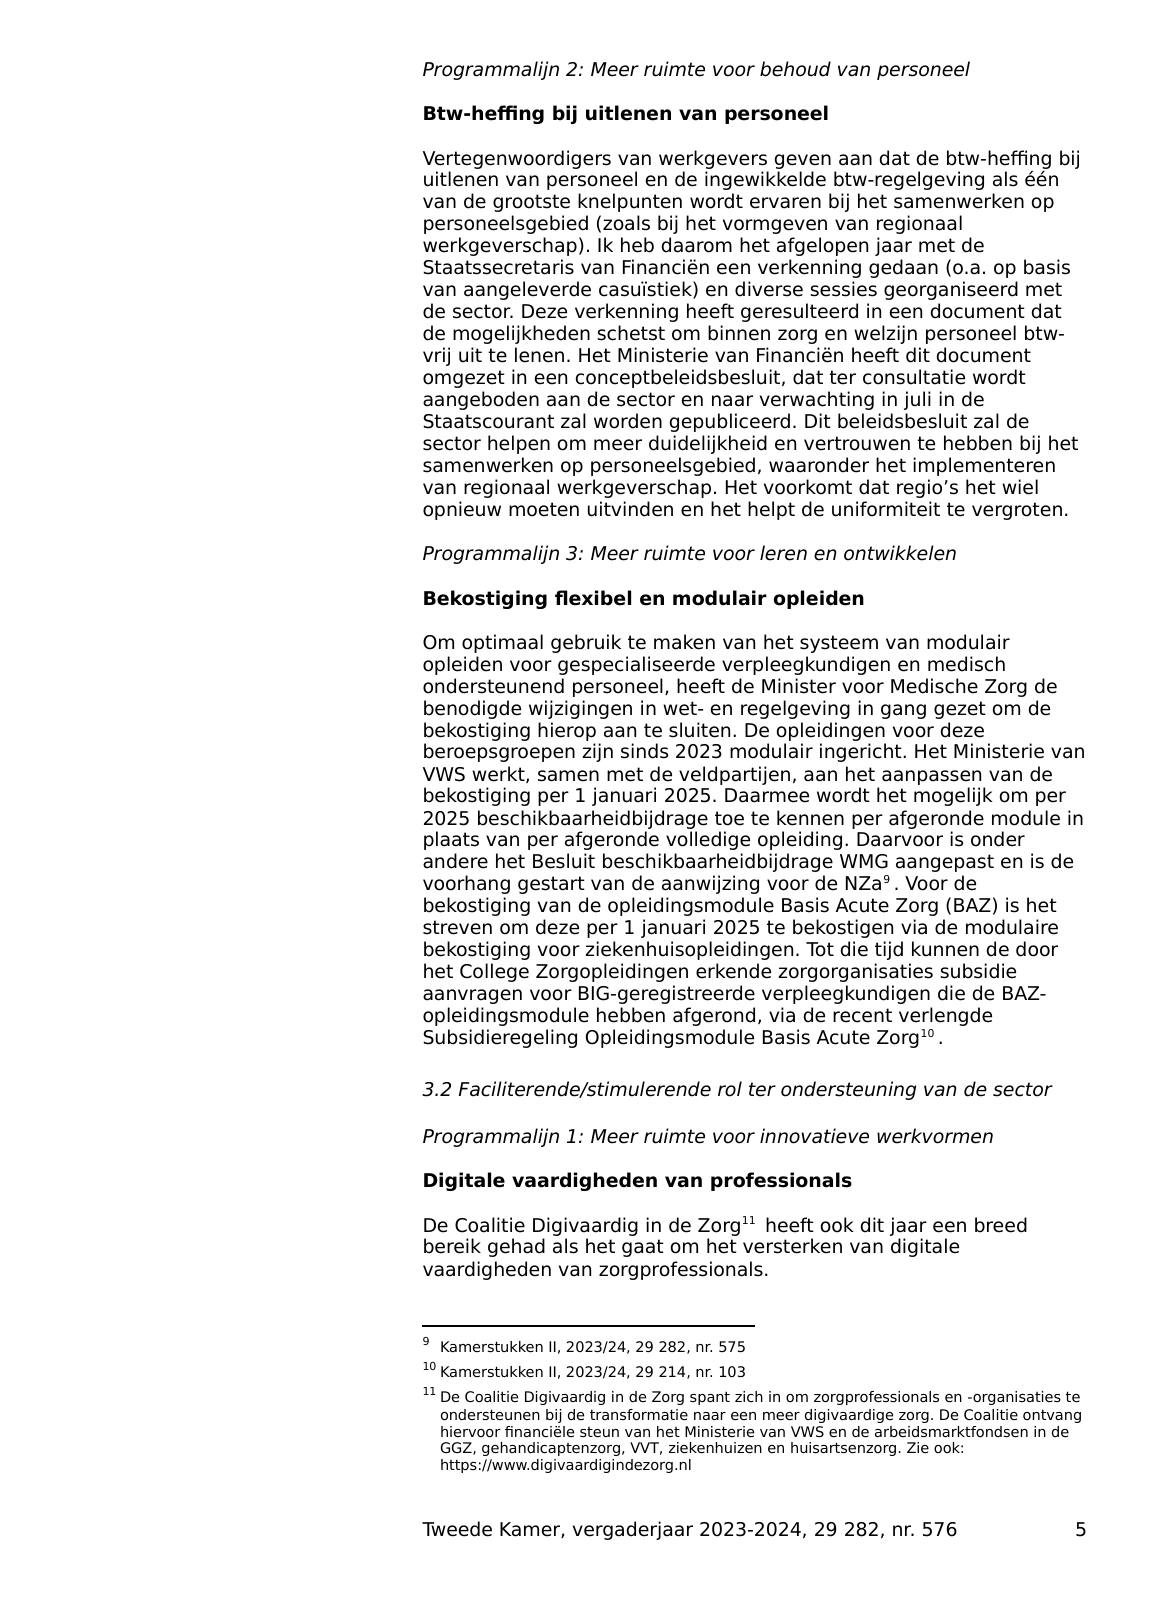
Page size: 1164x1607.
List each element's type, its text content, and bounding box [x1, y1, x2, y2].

subtitle Programmalijn 1: Meer ruimte voor innovatieve werkvormen [422, 1126, 1087, 1148]
subtitle Btw-heffing bij uitlenen van personeel [422, 103, 1087, 125]
subtitle Programmalijn 2: Meer ruimte voor behoud van personeel [422, 59, 1087, 81]
text Kamerstukken II, 2023/24, 29 282, nr. 575 [422, 1335, 1087, 1357]
subtitle Bekostiging flexibel en modulair opleiden [422, 587, 1087, 609]
text Kamerstukken II, 2023/24, 29 214, nr. 103 [422, 1360, 1087, 1382]
text Vertegenwoordigers van werkgevers geven aan dat de btw-heffing bij uitlenen van personeel en de ingewikkelde btw-regelgeving als één van de grootste knelpunten wordt ervaren bij het samenwerken op personeelsgebied (zoals bij het vormgeven van regionaal werkgeverschap). Ik heb daarom het afgelopen jaar met de Staatssecretaris van Financiën een verkenning gedaan (o.a. op basis van aangeleverde casuïstiek) en diverse sessies georganiseerd met de sector. Deze verkenning heeft geresulteerd in een document dat de mogelijkheden schetst om binnen zorg en welzijn personeel btw-vrij uit te lenen. Het Ministerie van Financiën heeft dit document omgezet in een conceptbeleidsbesluit, dat ter consultatie wordt aangeboden aan de sector en naar verwachting in juli in de Staatscourant zal worden gepubliceerd. Dit beleidsbesluit zal de sector helpen om meer duidelijkheid en vertrouwen te hebben bij het samenwerken op personeelsgebied, waaronder het implementeren van regionaal werkgeverschap. Het voorkomt dat regio’s het wiel opnieuw moeten uitvinden en het helpt de uniformiteit te vergroten. [422, 147, 1087, 521]
subtitle 3.2 Faciliterende/stimulerende rol ter ondersteuning van de sector [422, 1079, 1087, 1101]
subtitle Programmalijn 3: Meer ruimte voor leren en ontwikkelen [422, 543, 1087, 565]
text De Coalitie Digivaardig in de Zorg heeft ook dit jaar een breed bereik gehad als het gaat om het versterken van digitale vaardigheden van zorgprofessionals. [422, 1214, 1087, 1280]
text De Coalitie Digivaardig in de Zorg spant zich in om zorgprofessionals en -organisaties te ondersteunen bij de transformatie naar een meer digivaardige zorg. De Coalitie ontvang hiervoor financiële steun van het Ministerie van VWS en de arbeidsmarktfondsen in de GGZ, gehandicaptenzorg, VVT, ziekenhuizen en huisartsenzorg. Zie ook: https://www.digivaardigindezorg.nl [422, 1385, 1087, 1474]
text Om optimaal gebruik te maken van het systeem van modulair opleiden voor gespecialiseerde verpleegkundigen en medisch ondersteunend personeel, heeft de Minister voor Medische Zorg de benodigde wijzigingen in wet- en regelgeving in gang gezet om de bekostiging hierop aan te sluiten. De opleidingen voor deze beroepsgroepen zijn sinds 2023 modulair ingericht. Het Ministerie van VWS werkt, samen met de veldpartijen, aan het aanpassen van de bekostiging per 1 januari 2025. Daarmee wordt het mogelijk om per 2025 beschikbaarheidbijdrage toe te kennen per afgeronde module in plaats van per afgeronde volledige opleiding. Daarvoor is onder andere het Besluit beschikbaarheidbijdrage WMG aangepast en is de voorhang gestart van de aanwijzing voor de NZa. Voor de bekostiging van de opleidingsmodule Basis Acute Zorg (BAZ) is het streven om deze per 1 januari 2025 te bekostigen via de modulaire bekostiging voor ziekenhuisopleidingen. Tot die tijd kunnen de door het College Zorgopleidingen erkende zorgorganisaties subsidie aanvragen voor BIG-geregistreerde verpleegkundigen die de BAZ-opleidingsmodule hebben afgerond, via de recent verlengde Subsidieregeling Opleidingsmodule Basis Acute Zorg. [422, 632, 1087, 1049]
subtitle Digitale vaardigheden van professionals [422, 1170, 1087, 1192]
